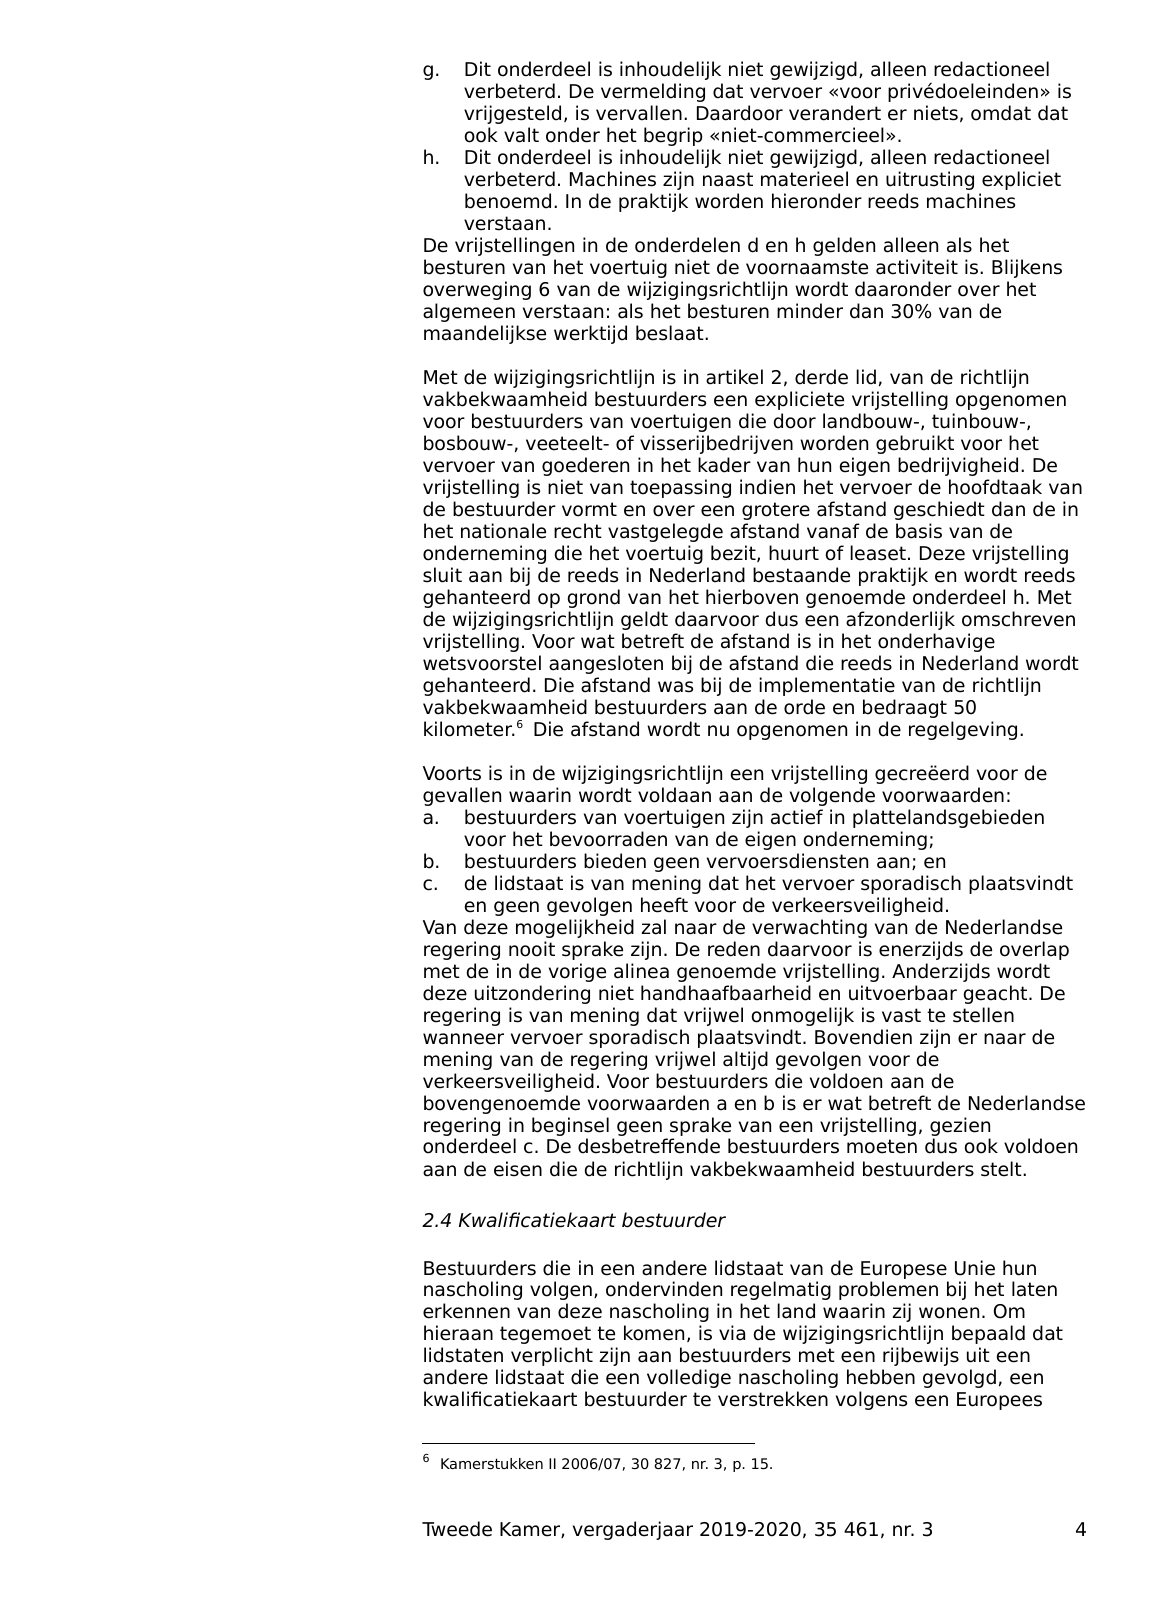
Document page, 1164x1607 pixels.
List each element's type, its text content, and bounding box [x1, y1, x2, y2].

text De vrijstellingen in de onderdelen d en h gelden alleen als het besturen van het voertuig niet de voornaamste activiteit is. Blijkens overweging 6 van de wijzigingsrichtlijn wordt daaronder over het algemeen verstaan: als het besturen minder dan 30% van de maandelijkse werktijd beslaat. [422, 235, 1087, 345]
text Van deze mogelijkheid zal naar de verwachting van de Nederlandse regering nooit sprake zijn. De reden daarvoor is enerzijds de overlap met de in de vorige alinea genoemde vrijstelling. Anderzijds wordt deze uitzondering niet handhaafbaarheid en uitvoerbaar geacht. De regering is van mening dat vrijwel onmogelijk is vast te stellen wanneer vervoer sporadisch plaatsvindt. Bovendien zijn er naar de mening van de regering vrijwel altijd gevolgen voor de verkeersveiligheid. Voor bestuurders die voldoen aan de bovengenoemde voorwaarden a en b is er wat betreft de Nederlandse regering in beginsel geen sprake van een vrijstelling, gezien onderdeel c. De desbetreffende bestuurders moeten dus ook voldoen aan de eisen die de richtlijn vakbekwaamheid bestuurders stelt. [422, 917, 1087, 1180]
text c. de lidstaat is van mening dat het vervoer sporadisch plaatsvindt en geen gevolgen heeft voor de verkeersveiligheid. [422, 873, 1087, 917]
subtitle 2.4 Kwalificatiekaart bestuurder [422, 1210, 1087, 1232]
text a. bestuurders van voertuigen zijn actief in plattelandsgebieden voor het bevoorraden van de eigen onderneming; [422, 807, 1087, 851]
text Kamerstukken II 2006/07, 30 827, nr. 3, p. 15. [422, 1452, 1087, 1474]
text Bestuurders die in een andere lidstaat van de Europese Unie hun nascholing volgen, ondervinden regelmatig problemen bij het laten erkennen van deze nascholing in het land waarin zij wonen. Om hieraan tegemoet te komen, is via de wijzigingsrichtlijn bepaald dat lidstaten verplicht zijn aan bestuurders met een rijbewijs uit een andere lidstaat die een volledige nascholing hebben gevolgd, een kwalificatiekaart bestuurder te verstrekken volgens een Europees [422, 1257, 1087, 1411]
text Voorts is in de wijzigingsrichtlijn een vrijstelling gecreëerd voor de gevallen waarin wordt voldaan aan de volgende voorwaarden: [422, 763, 1087, 807]
text b. bestuurders bieden geen vervoersdiensten aan; en [422, 851, 1087, 873]
text Met de wijzigingsrichtlijn is in artikel 2, derde lid, van de richtlijn vakbekwaamheid bestuurders een expliciete vrijstelling opgenomen voor bestuurders van voertuigen die door landbouw-, tuinbouw-, bosbouw-, veeteelt- of visserijbedrijven worden gebruikt voor het vervoer van goederen in het kader van hun eigen bedrijvigheid. De vrijstelling is niet van toepassing indien het vervoer de hoofdtaak van de bestuurder vormt en over een grotere afstand geschiedt dan de in het nationale recht vastgelegde afstand vanaf de basis van de onderneming die het voertuig bezit, huurt of leaset. Deze vrijstelling sluit aan bij de reeds in Nederland bestaande praktijk en wordt reeds gehanteerd op grond van het hierboven genoemde onderdeel h. Met de wijzigingsrichtlijn geldt daarvoor dus een afzonderlijk omschreven vrijstelling. Voor wat betreft de afstand is in het onderhavige wetsvoorstel aangesloten bij de afstand die reeds in Nederland wordt gehanteerd. Die afstand was bij de implementatie van de richtlijn vakbekwaamheid bestuurders aan de orde en bedraagt 50 kilometer. Die afstand wordt nu opgenomen in de regelgeving. [422, 367, 1087, 741]
text g. Dit onderdeel is inhoudelijk niet gewijzigd, alleen redactioneel verbeterd. De vermelding dat vervoer «voor privédoeleinden» is vrijgesteld, is vervallen. Daardoor verandert er niets, omdat dat ook valt onder het begrip «niet-commercieel». [422, 59, 1087, 147]
text h. Dit onderdeel is inhoudelijk niet gewijzigd, alleen redactioneel verbeterd. Machines zijn naast materieel en uitrusting expliciet benoemd. In de praktijk worden hieronder reeds machines verstaan. [422, 147, 1087, 235]
